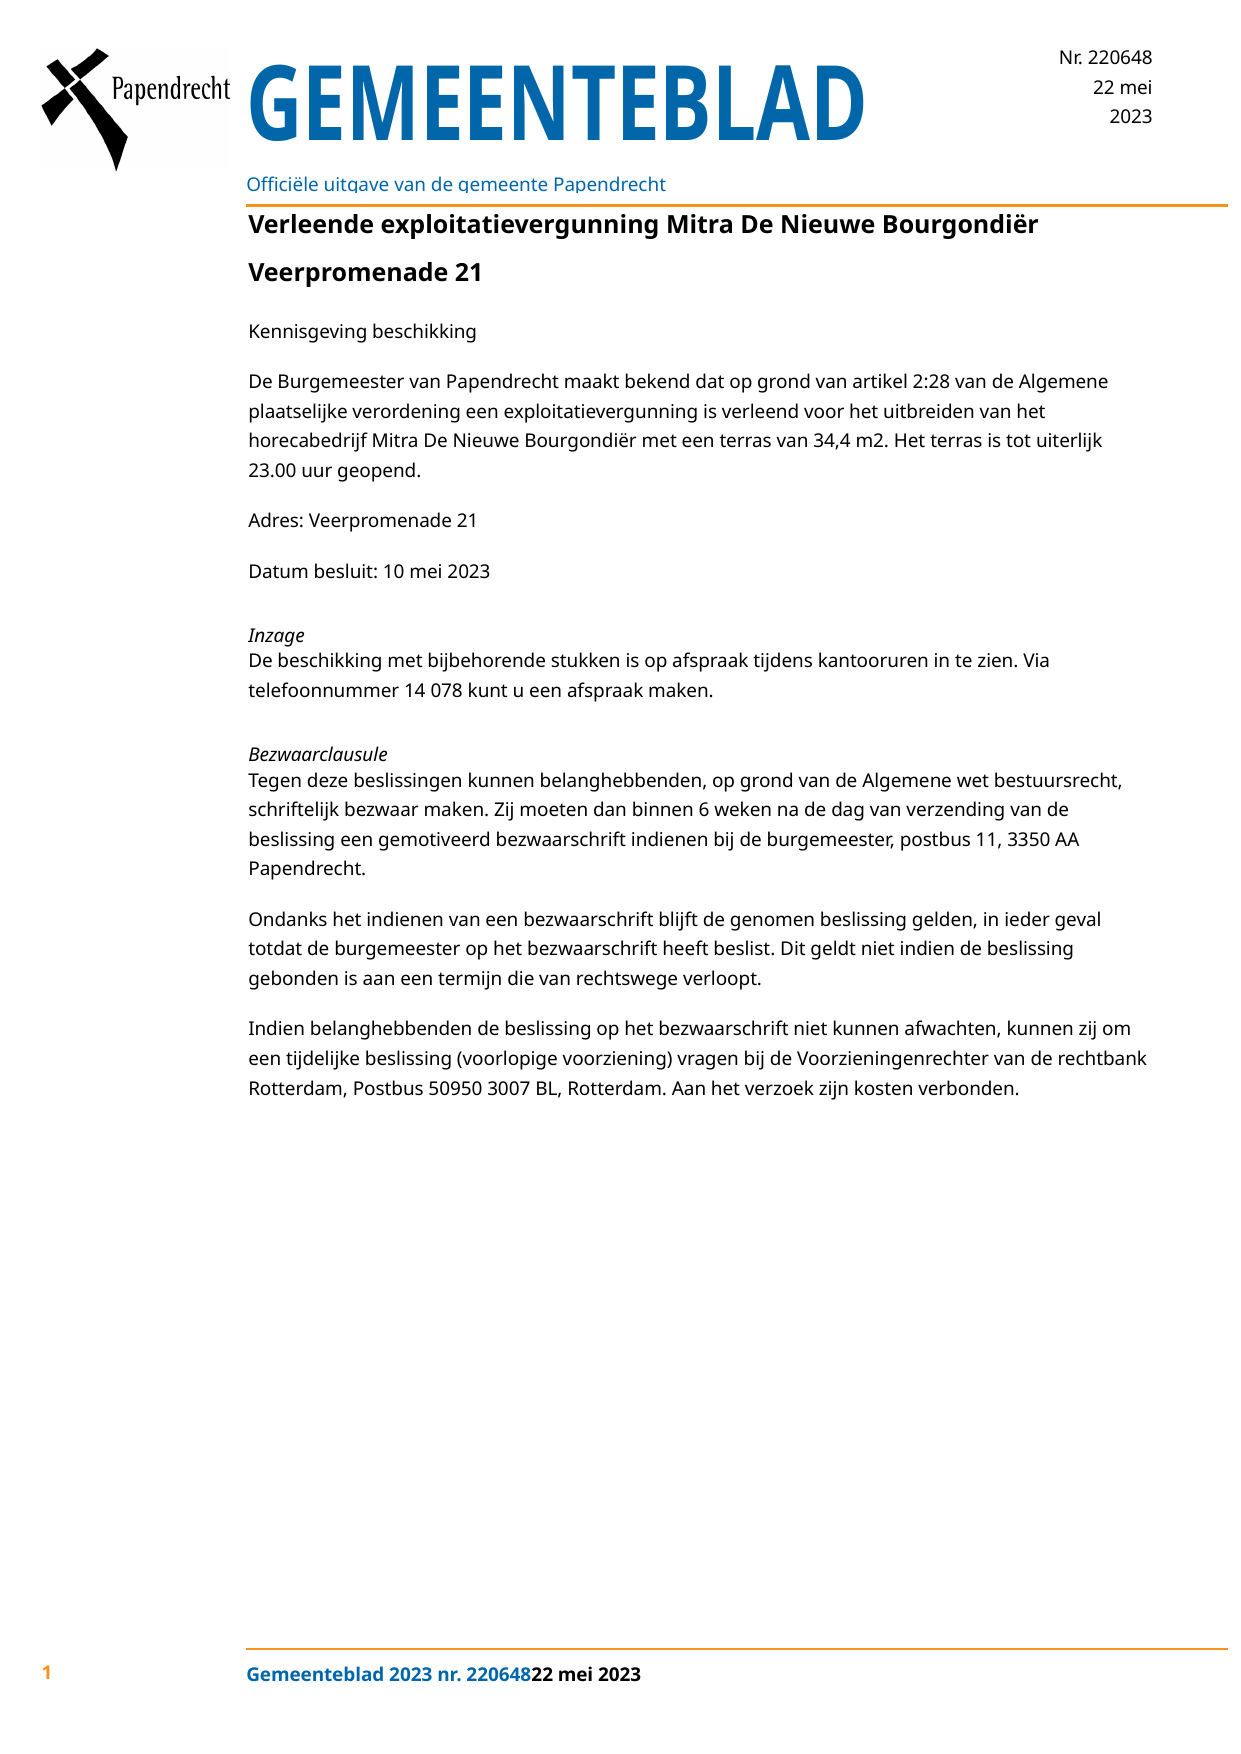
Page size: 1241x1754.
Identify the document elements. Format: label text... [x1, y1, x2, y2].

picture [41, 47, 231, 172]
text Bezwaarclausule [248, 741, 1152, 767]
text Tegen deze beslissingen kunnen belanghebbenden, op grond van de Algemene wet bestuursrecht, schriftelijk bezwaar maken. Zij moeten dan binnen 6 weken na de dag van verzending van de beslissing een gemotiveerd bezwaarschrift indienen bij de burgemeester, postbus 11, 3350 AA Papendrecht. [248, 767, 1152, 881]
text De beschikking met bijbehorende stukken is op afspraak tijdens kantooruren in te zien. Via telefoonnummer 14 078 kunt u een afspraak maken. [248, 648, 1152, 703]
text Kennisgeving beschikking [248, 318, 1152, 344]
text Adres: Veerpromenade 21 [248, 507, 1152, 533]
text Ondanks het indienen van een bezwaarschrift blijft de genomen beslissing gelden, in ieder geval totdat de burgemeester op het bezwaarschrift heeft beslist. Dit geldt niet indien de beslissing gebonden is aan een termijn die van rechtswege verloopt. [248, 906, 1152, 991]
text Indien belanghebbenden de beslissing op het bezwaarschrift niet kunnen afwachten, kunnen zij om een tijdelijke beslissing (voorlopige voorziening) vragen bij de Voorzieningenrechter van de rechtbank Rotterdam, Postbus 50950 3007 BL, Rotterdam. Aan het verzoek zijn kosten verbonden. [248, 1016, 1152, 1101]
text Verleende exploitatievergunning Mitra De Nieuwe Bourgondiër Veerpromenade 21 [248, 207, 1152, 288]
text Inzage [248, 622, 1152, 648]
text Datum besluit: 10 mei 2023 [248, 558, 1152, 584]
text De Burgemeester van Papendrecht maakt bekend dat op grond van artikel 2:28 van de Algemene plaatselijke verordening een exploitatievergunning is verleend voor het uitbreiden van het horecabedrijf Mitra De Nieuwe Bourgondiër met een terras van 34,4 m2. Het terras is tot uiterlijk 23.00 uur geopend. [248, 368, 1152, 483]
